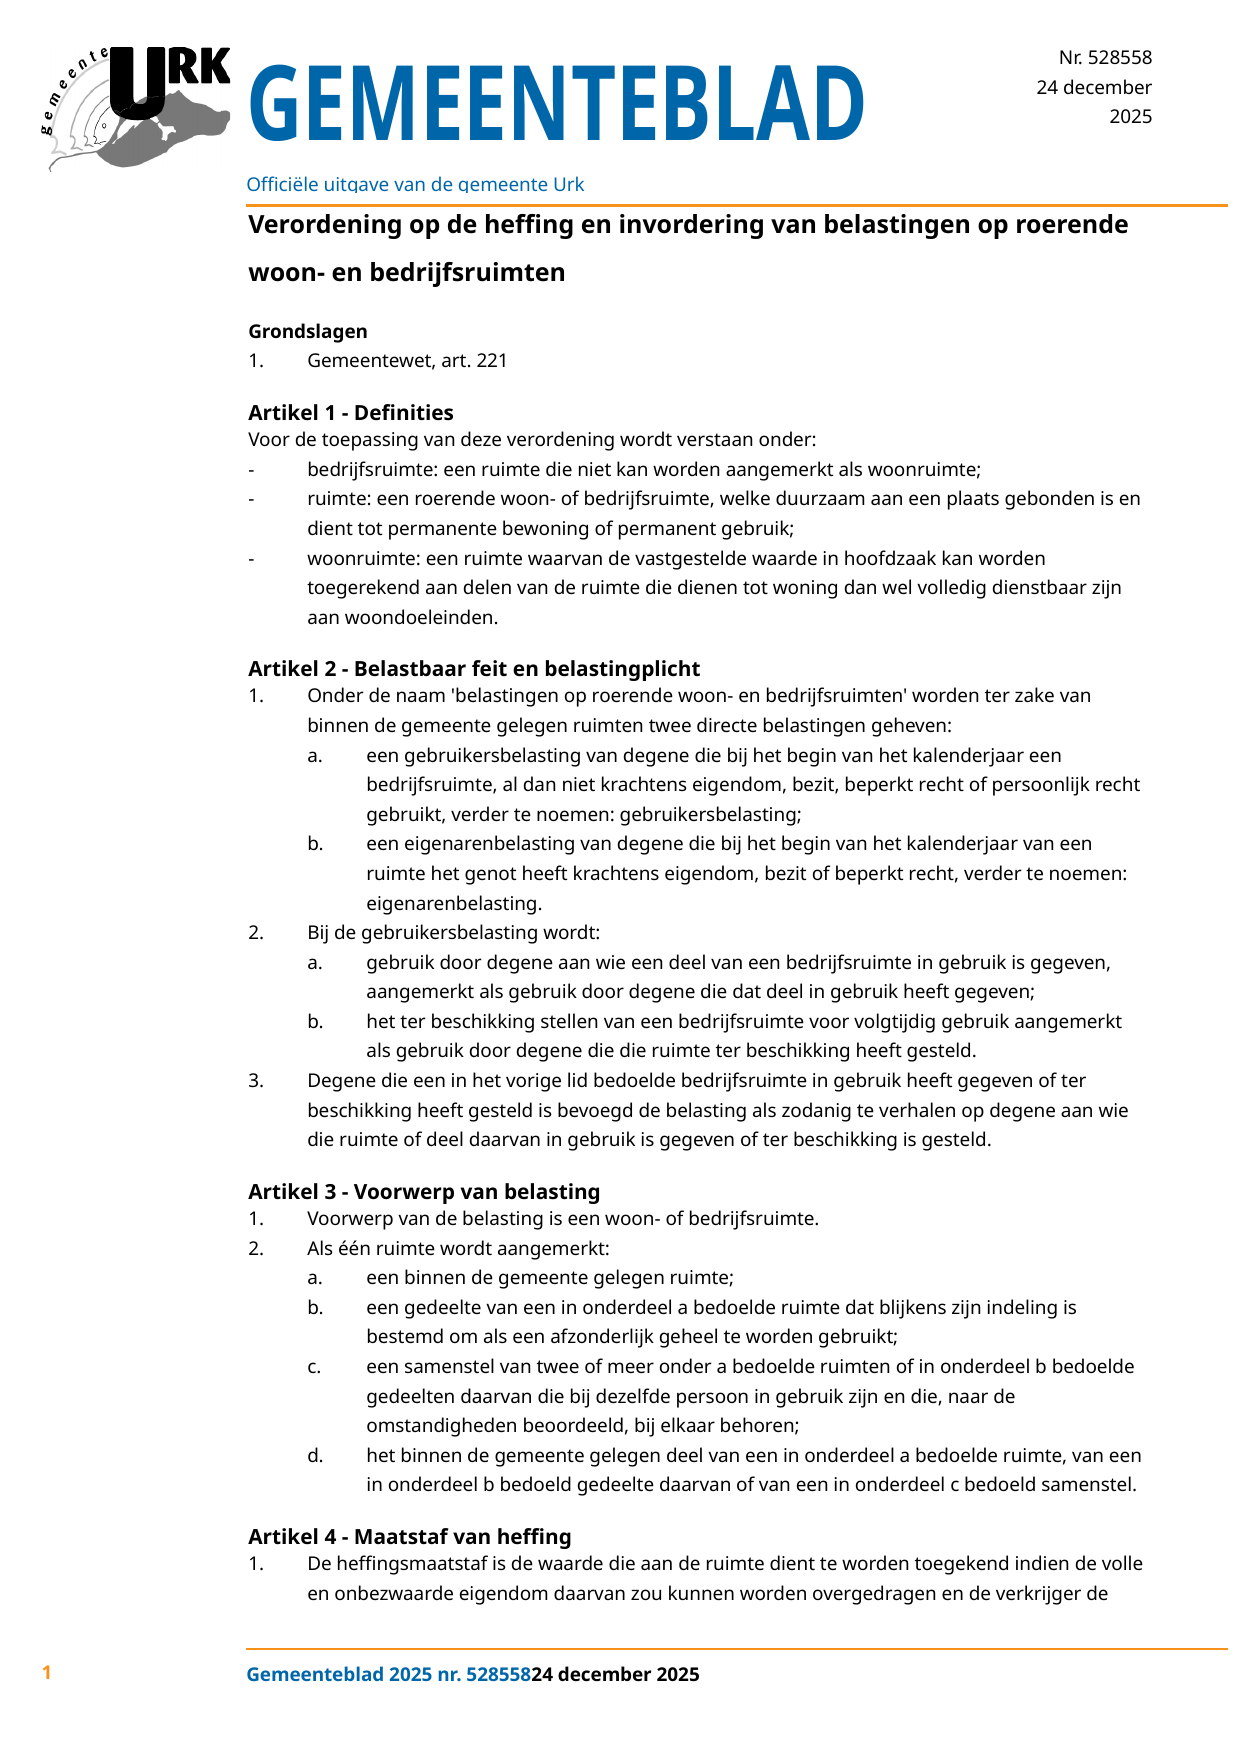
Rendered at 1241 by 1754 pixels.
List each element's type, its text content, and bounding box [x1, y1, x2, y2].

list De heffingsmaatstaf is de waarde die aan de ruimte dient te worden toegekend indien de volle en onbezwaarde eigendom daarvan zou kunnen worden overgedragen en de verkrijger de [248, 1550, 1152, 1606]
text Voor de toepassing van deze verordening wordt verstaan onder: [248, 426, 1152, 452]
list een binnen de gemeente gelegen ruimte; [307, 1264, 1152, 1290]
text Grondslagen [248, 318, 1152, 344]
text Artikel 1 - Definities [248, 398, 1152, 426]
list gebruik door degene aan wie een deel van een bedrijfsruimte in gebruik is gegeven, aangemerkt als gebruik door degene die dat deel in gebruik heeft gegeven; [307, 949, 1152, 1004]
list Voorwerp van de belasting is een woon- of bedrijfsruimte. [248, 1205, 1152, 1231]
list Als één ruimte wordt aangemerkt: [248, 1235, 1152, 1261]
list een gedeelte van een in onderdeel a bedoelde ruimte dat blijkens zijn indeling is bestemd om als een afzonderlijk geheel te worden gebruikt; [307, 1294, 1152, 1349]
list een samenstel van twee of meer onder a bedoelde ruimten of in onderdeel b bedoelde gedeelten daarvan die bij dezelfde persoon in gebruik zijn en die, naar de omstandigheden beoordeeld, bij elkaar behoren; [307, 1353, 1152, 1438]
text Artikel 3 - Voorwerp van belasting [248, 1177, 1152, 1205]
list Onder de naam 'belastingen op roerende woon- en bedrijfsruimten' worden ter zake van binnen de gemeente gelegen ruimten twee directe belastingen geheven: [248, 683, 1152, 738]
text Verordening op de heffing en invordering van belastingen op roerende woon- en bedrijfsruimten [248, 207, 1152, 288]
list het binnen de gemeente gelegen deel van een in onderdeel a bedoelde ruimte, van een in onderdeel b bedoeld gedeelte daarvan of van een in onderdeel c bedoeld samenstel. [307, 1442, 1152, 1497]
text Artikel 2 - Belastbaar feit en belastingplicht [248, 654, 1152, 683]
list bedrijfsruimte: een ruimte die niet kan worden aangemerkt als woonruimte; [248, 456, 1152, 482]
list een eigenarenbelasting van degene die bij het begin van het kalenderjaar van een ruimte het genot heeft krachtens eigendom, bezit of beperkt recht, verder te noemen: eigenarenbelasting. [307, 831, 1152, 916]
list het ter beschikking stellen van een bedrijfsruimte voor volgtijdig gebruik aangemerkt als gebruik door degene die die ruimte ter beschikking heeft gesteld. [307, 1008, 1152, 1063]
list Gemeentewet, art. 221 [248, 347, 1152, 373]
list ruimte: een roerende woon- of bedrijfsruimte, welke duurzaam aan een plaats gebonden is en dient tot permanente bewoning of permanent gebruik; [248, 486, 1152, 541]
list woonruimte: een ruimte waarvan de vastgestelde waarde in hoofdzaak kan worden toegerekend aan delen van de ruimte die dienen tot woning dan wel volledig dienstbaar zijn aan woondoeleinden. [248, 545, 1152, 629]
list Bij de gebruikersbelasting wordt: [248, 919, 1152, 945]
picture [41, 47, 231, 172]
list Degene die een in het vorige lid bedoelde bedrijfsruimte in gebruik heeft gegeven of ter beschikking heeft gesteld is bevoegd de belasting als zodanig te verhalen op degene aan wie die ruimte of deel daarvan in gebruik is gegeven of ter beschikking is gesteld. [248, 1067, 1152, 1152]
text Artikel 4 - Maatstaf van heffing [248, 1522, 1152, 1550]
list een gebruikersbelasting van degene die bij het begin van het kalenderjaar een bedrijfsruimte, al dan niet krachtens eigendom, bezit, beperkt recht of persoonlijk recht gebruikt, verder te noemen: gebruikersbelasting; [307, 742, 1152, 827]
